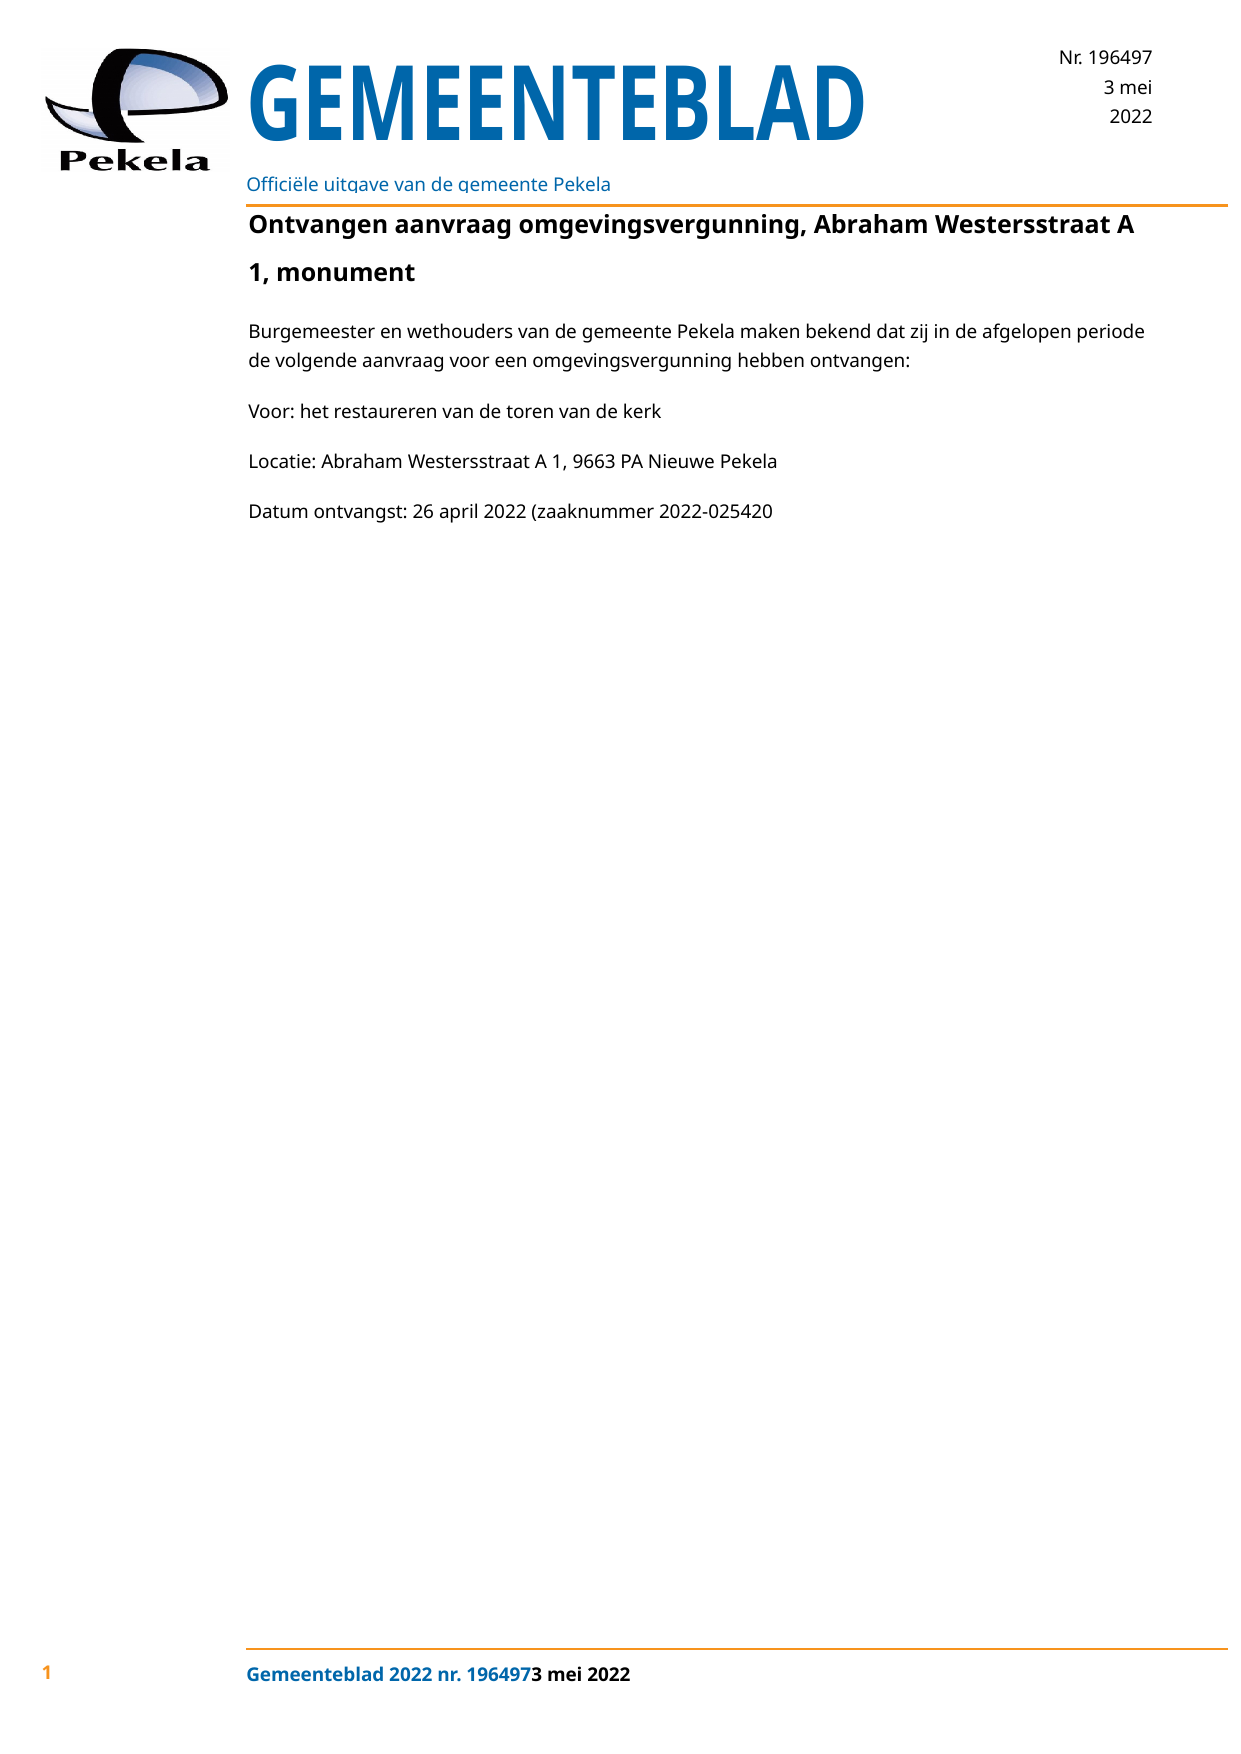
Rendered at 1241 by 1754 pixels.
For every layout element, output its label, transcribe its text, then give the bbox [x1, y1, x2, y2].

text Ontvangen aanvraag omgevingsvergunning, Abraham Westersstraat A 1, monument [248, 207, 1152, 288]
text Burgemeester en wethouders van de gemeente Pekela maken bekend dat zij in de afgelopen periode de volgende aanvraag voor een omgevingsvergunning hebben ontvangen: [248, 318, 1152, 373]
text Locatie: Abraham Westersstraat A 1, 9663 PA Nieuwe Pekela [248, 448, 1152, 474]
text Voor: het restaureren van de toren van de kerk [248, 398, 1152, 424]
text Datum ontvangst: 26 april 2022 (zaaknummer 2022-025420 [248, 499, 1152, 524]
picture [41, 47, 231, 172]
